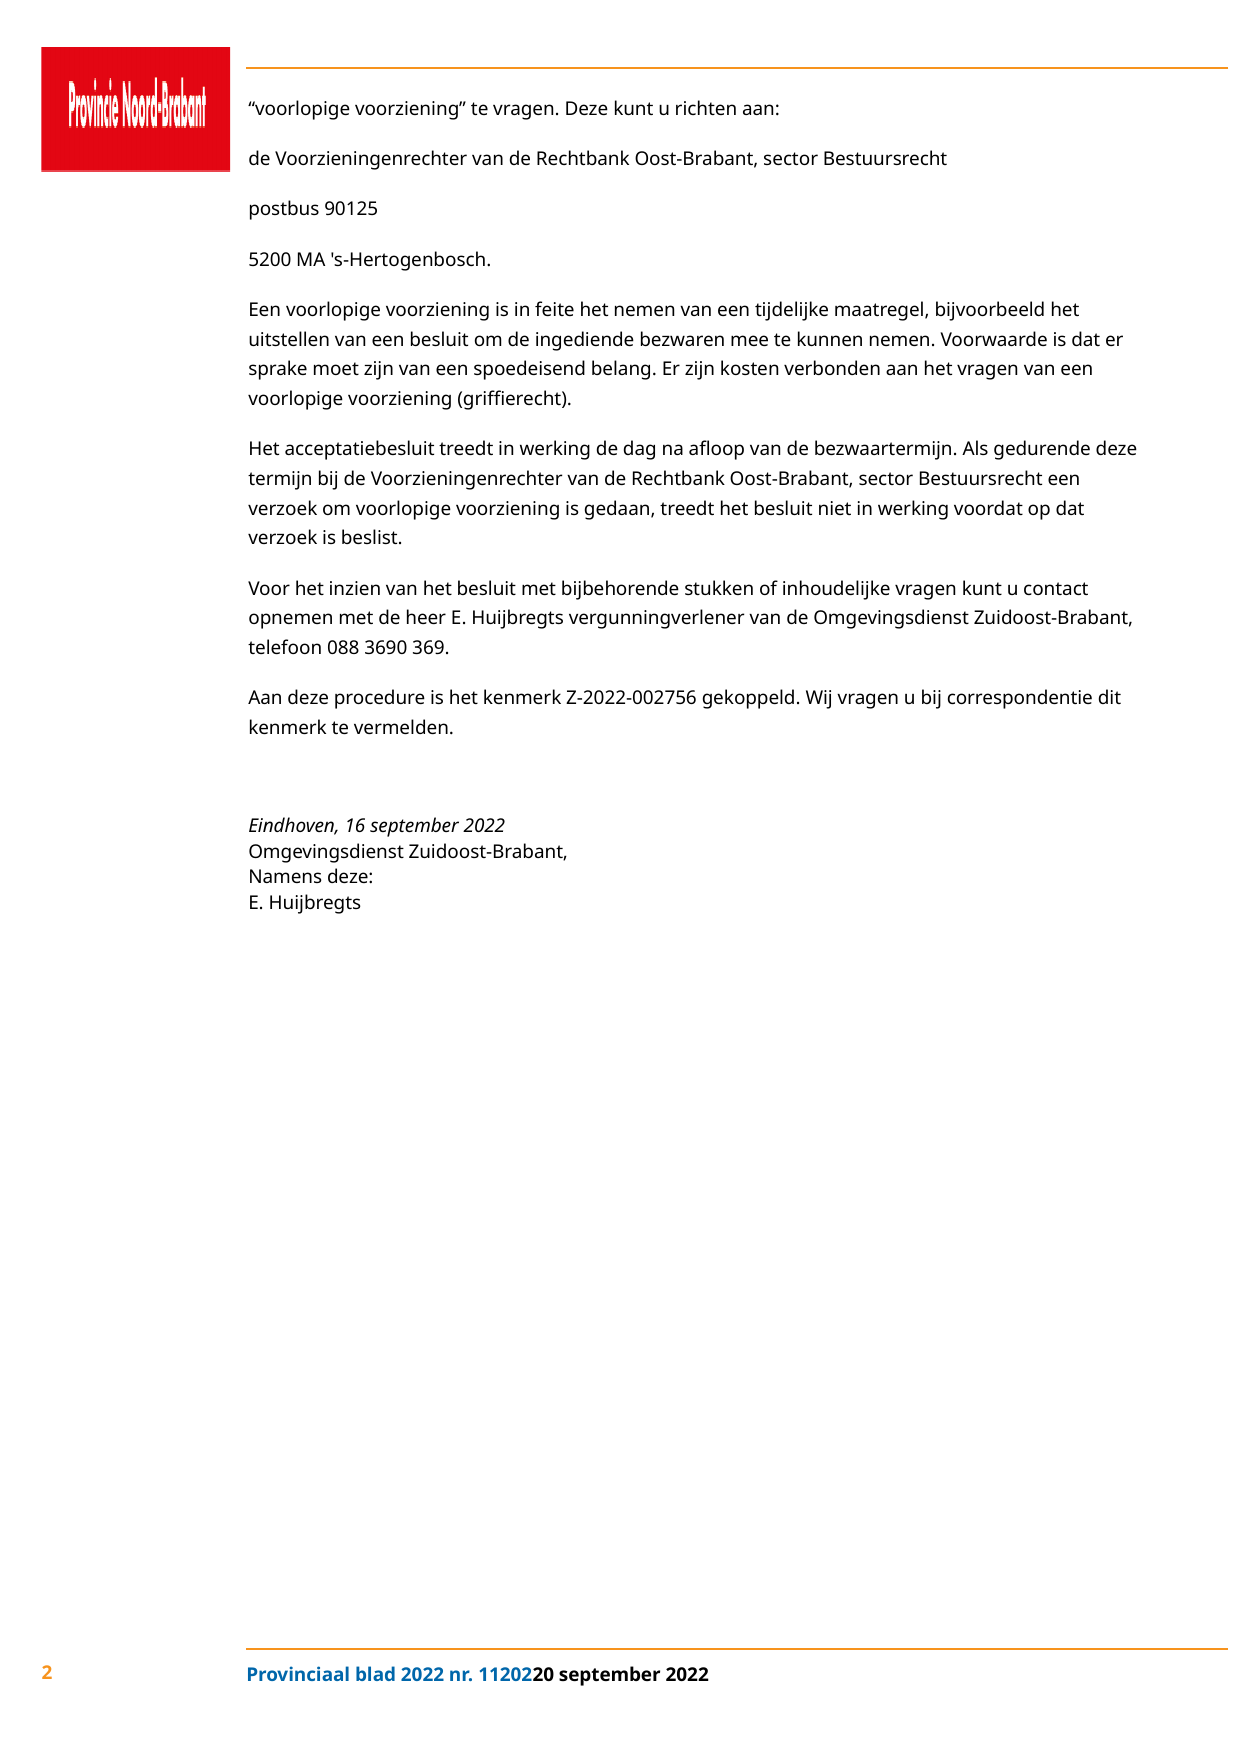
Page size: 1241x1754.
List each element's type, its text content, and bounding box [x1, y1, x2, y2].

picture [41, 47, 231, 172]
text Voor het inzien van het besluit met bijbehorende stukken of inhoudelijke vragen kunt u contact opnemen met de heer E. Huijbregts vergunningverlener van de Omgevingsdienst Zuidoost-Brabant, telefoon 088 3690 369. [248, 575, 1152, 660]
text postbus 90125 [248, 196, 1152, 221]
text Omgevingsdienst Zuidoost-Brabant, [248, 838, 1152, 864]
text de Voorzieningenrechter van de Rechtbank Oost-Brabant, sector Bestuursrecht [248, 145, 1152, 171]
text Het acceptatiebesluit treedt in werking de dag na afloop van de bezwaartermijn. Als gedurende deze termijn bij de Voorzieningenrechter van de Rechtbank Oost-Brabant, sector Bestuursrecht een verzoek om voorlopige voorziening is gedaan, treedt het besluit niet in werking voordat op dat verzoek is beslist. [248, 436, 1152, 550]
text “voorlopige voorziening” te vragen. Deze kunt u richten aan: [248, 95, 1152, 121]
text Aan deze procedure is het kenmerk Z-2022-002756 gekoppeld. Wij vragen u bij correspondentie dit kenmerk te vermelden. [248, 684, 1152, 740]
text Eindhoven, 16 september 2022 [248, 812, 1152, 838]
text Een voorlopige voorziening is in feite het nemen van een tijdelijke maatregel, bijvoorbeeld het uitstellen van een besluit om de ingediende bezwaren mee te kunnen nemen. Voorwaarde is dat er sprake moet zijn van een spoedeisend belang. Er zijn kosten verbonden aan het vragen van een voorlopige voorziening (griffierecht). [248, 296, 1152, 411]
text 5200 MA 's‑Hertogenbosch. [248, 246, 1152, 272]
text Namens deze: [248, 864, 1152, 889]
text E. Huijbregts [248, 889, 1152, 915]
